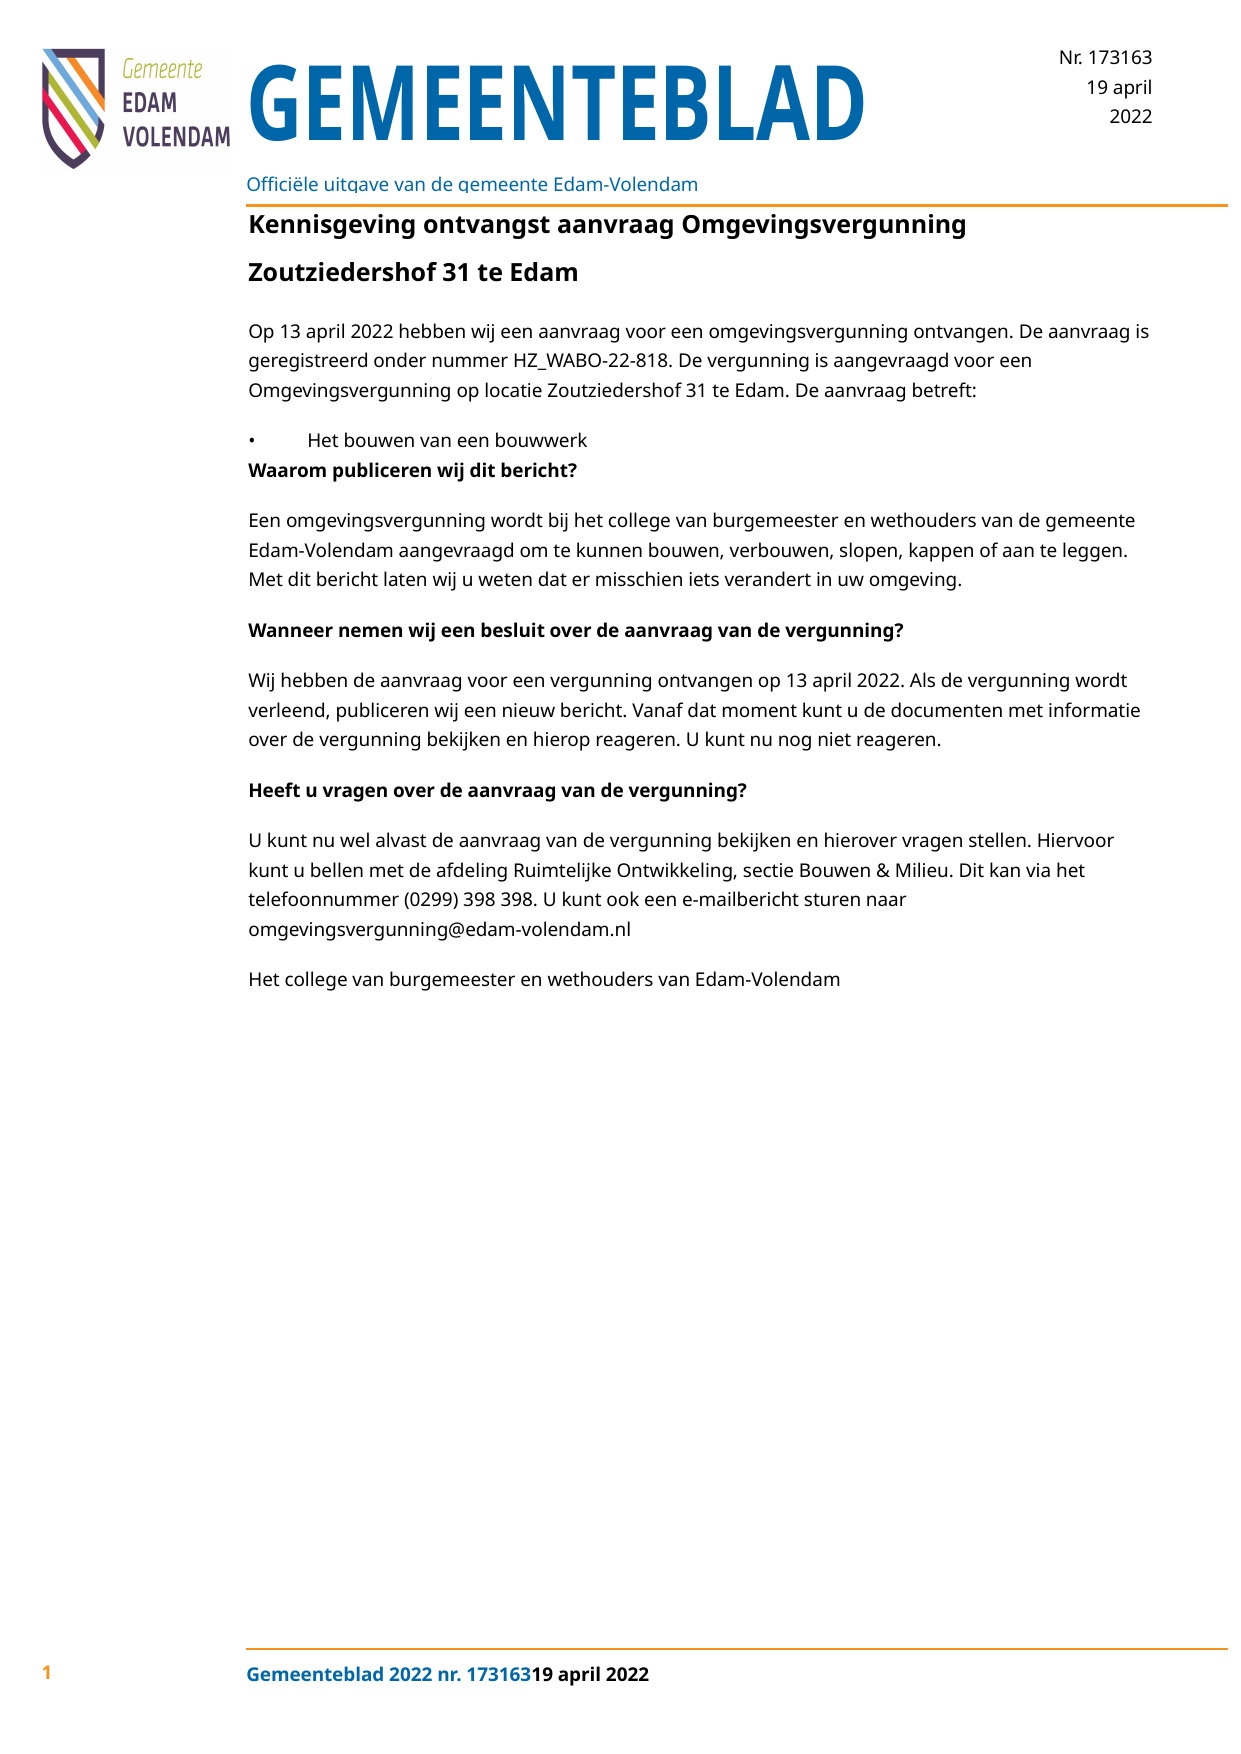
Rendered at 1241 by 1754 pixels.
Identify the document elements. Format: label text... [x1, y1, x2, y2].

text Heeft u vragen over de aanvraag van de vergunning? [248, 777, 1152, 803]
text Waarom publiceren wij dit bericht? [248, 457, 1152, 483]
text Het college van burgemeester en wethouders van Edam-Volendam [248, 967, 1152, 992]
text Op 13 april 2022 hebben wij een aanvraag voor een omgevingsvergunning ontvangen. De aanvraag is geregistreerd onder nummer HZ_WABO-22-818. De vergunning is aangevraagd voor een Omgevingsvergunning op locatie Zoutziedershof 31 te Edam. De aanvraag betreft: [248, 318, 1152, 403]
text U kunt nu wel alvast de aanvraag van de vergunning bekijken en hierover vragen stellen. Hiervoor kunt u bellen met de afdeling Ruimtelijke Ontwikkeling, sectie Bouwen & Milieu. Dit kan via het telefoonnummer (0299) 398 398. U kunt ook een e-mailbericht sturen naar omgevingsvergunning@edam-volendam.nl [248, 827, 1152, 942]
text Kennisgeving ontvangst aanvraag Omgevingsvergunning Zoutziedershof 31 te Edam [248, 207, 1152, 288]
picture [41, 47, 231, 172]
text Wanneer nemen wij een besluit over de aanvraag van de vergunning? [248, 617, 1152, 643]
text Wij hebben de aanvraag voor een vergunning ontvangen op 13 april 2022. Als de vergunning wordt verleend, publiceren wij een nieuw bericht. Vanaf dat moment kunt u de documenten met informatie over de vergunning bekijken en hierop reageren. U kunt nu nog niet reageren. [248, 667, 1152, 752]
list Het bouwen van een bouwwerk [248, 427, 1152, 453]
text Een omgevingsvergunning wordt bij het college van burgemeester en wethouders van de gemeente Edam-Volendam aangevraagd om te kunnen bouwen, verbouwen, slopen, kappen of aan te leggen. Met dit bericht laten wij u weten dat er misschien iets verandert in uw omgeving. [248, 507, 1152, 592]
